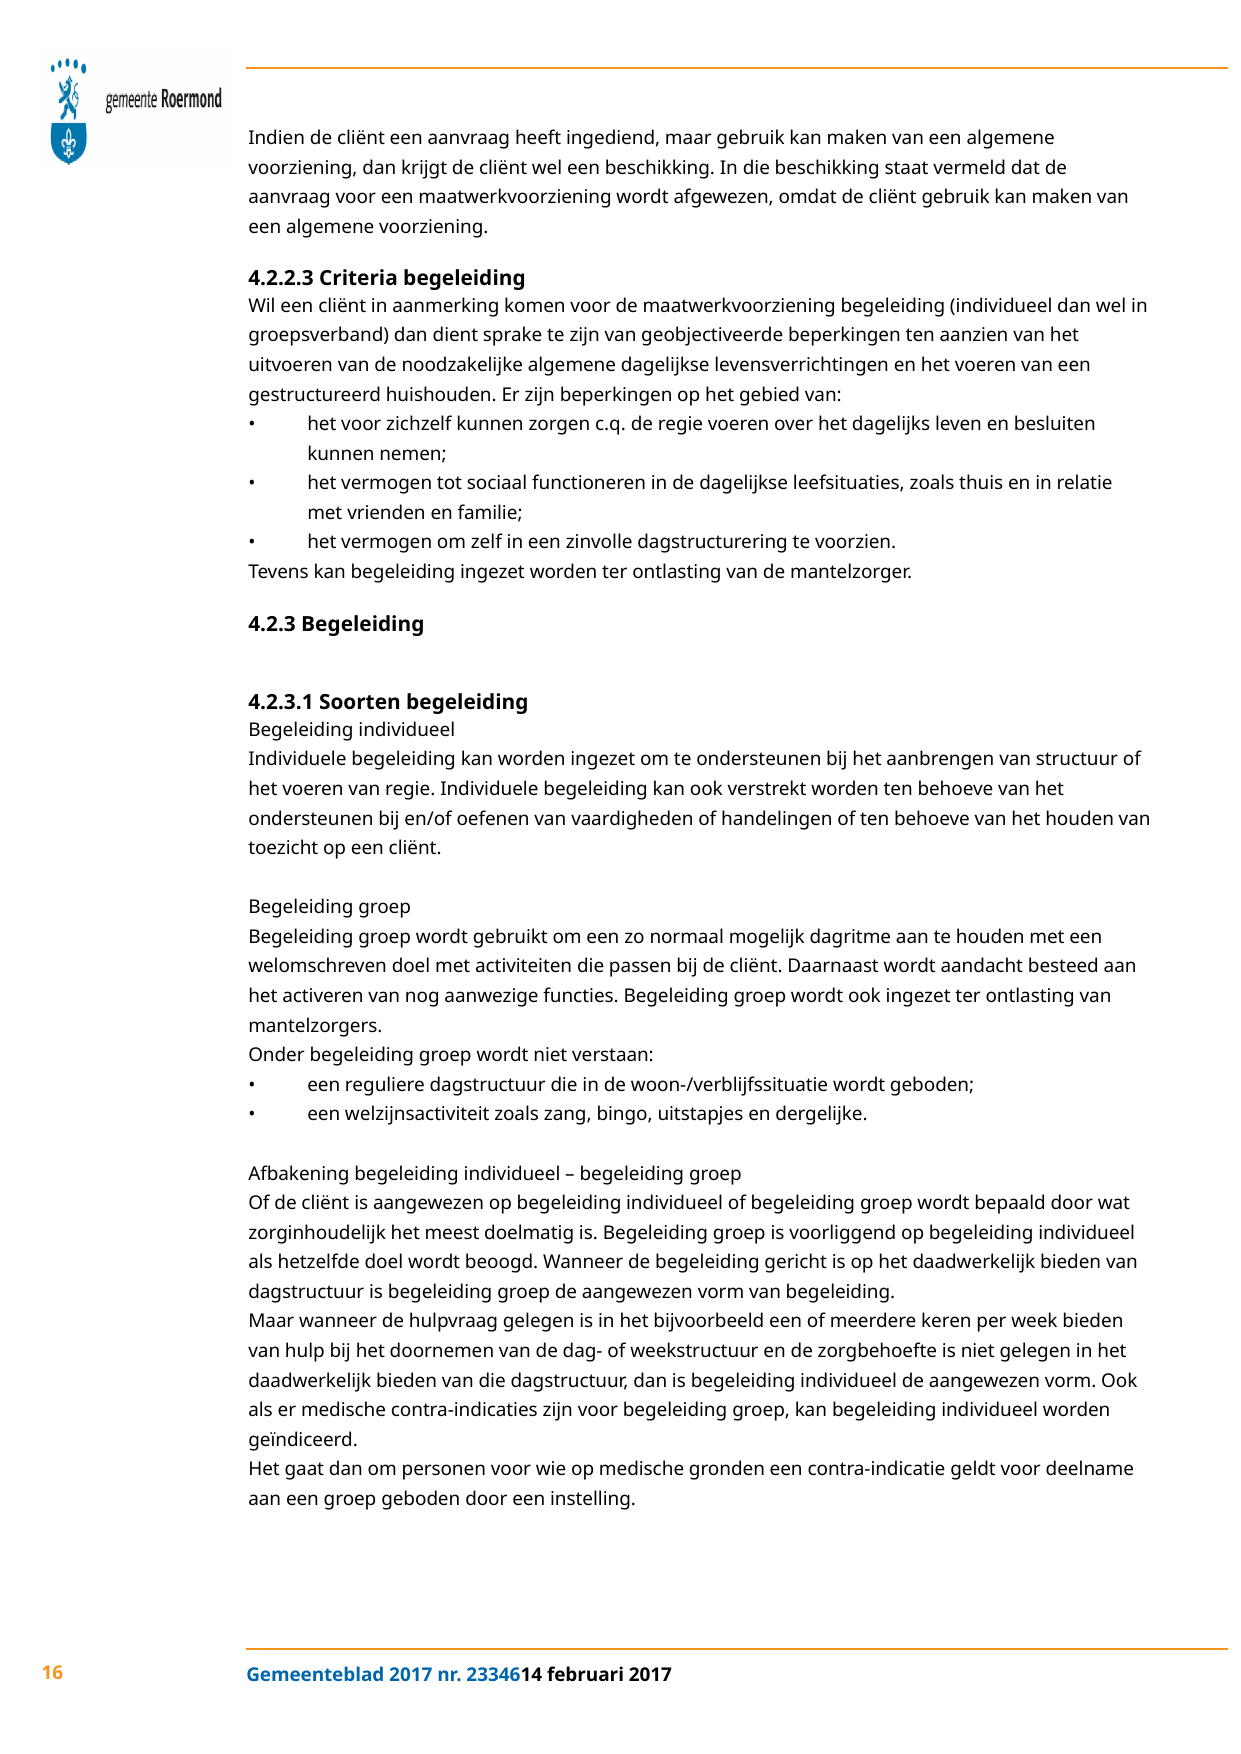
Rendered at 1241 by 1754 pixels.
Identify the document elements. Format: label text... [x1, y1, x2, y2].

list het voor zichzelf kunnen zorgen c.q. de regie voeren over het dagelijks leven en besluiten kunnen nemen; [248, 410, 1152, 466]
list het vermogen tot sociaal functioneren in de dagelijkse leefsituaties, zoals thuis en in relatie met vrienden en familie; [248, 469, 1152, 525]
list het vermogen om zelf in een zinvolle dagstructurering te voorzien. [248, 529, 1152, 554]
text Indien de cliënt een aanvraag heeft ingediend, maar gebruik kan maken van een algemene voorziening, dan krijgt de cliënt wel een beschikking. In die beschikking staat vermeld dat de aanvraag voor een maatwerkvoorziening wordt afgewezen, omdat de cliënt gebruik kan maken van een algemene voorziening. [248, 124, 1152, 239]
text Het gaat dan om personen voor wie op medische gronden een contra-indicatie geldt voor deelname aan een groep geboden door een instelling. [248, 1456, 1152, 1511]
text 4.2.3.1 Soorten begeleiding [248, 687, 1152, 716]
text 4.2.2.3 Criteria begeleiding [248, 263, 1152, 292]
text Wil een cliënt in aanmerking komen voor de maatwerkvoorziening begeleiding (individueel dan wel in groepsverband) dan dient sprake te zijn van geobjectiveerde beperkingen ten aanzien van het uitvoeren van de noodzakelijke algemene dagelijkse levensverrichtingen en het voeren van een gestructureerd huishouden. Er zijn beperkingen op het gebied van: [248, 292, 1152, 406]
text Begeleiding individueel [248, 716, 1152, 742]
text Begeleiding groep wordt gebruikt om een zo normaal mogelijk dagritme aan te houden met een welomschreven doel met activiteiten die passen bij de cliënt. Daarnaast wordt aandacht besteed aan het activeren van nog aanwezige functies. Begeleiding groep wordt ook ingezet ter ontlasting van mantelzorgers. [248, 923, 1152, 1037]
text Onder begeleiding groep wordt niet verstaan: [248, 1041, 1152, 1067]
text Individuele begeleiding kan worden ingezet om te ondersteunen bij het aanbrengen van structuur of het voeren van regie. Individuele begeleiding kan ook verstrekt worden ten behoeve van het ondersteunen bij en/of oefenen van vaardigheden of handelingen of ten behoeve van het houden van toezicht op een cliënt. [248, 746, 1152, 860]
text Afbakening begeleiding individueel – begeleiding groep [248, 1160, 1152, 1185]
text Maar wanneer de hulpvraag gelegen is in het bijvoorbeeld een of meerdere keren per week bieden van hulp bij het doornemen van de dag- of weekstructuur en de zorgbehoefte is niet gelegen in het daadwerkelijk bieden van die dagstructuur, dan is begeleiding individueel de aangewezen vorm. Ook als er medische contra-indicaties zijn voor begeleiding groep, kan begeleiding individueel worden geïndiceerd. [248, 1308, 1152, 1452]
list een reguliere dagstructuur die in de woon-/verblijfssituatie wordt geboden; [248, 1071, 1152, 1097]
picture [41, 47, 231, 172]
list een welzijnsactiviteit zoals zang, bingo, uitstapjes en dergelijke. [248, 1101, 1152, 1126]
text Of de cliënt is aangewezen op begeleiding individueel of begeleiding groep wordt bepaald door wat zorginhoudelijk het meest doelmatig is. Begeleiding groep is voorliggend op begeleiding individueel als hetzelfde doel wordt beoogd. Wanneer de begeleiding gericht is op het daadwerkelijk bieden van dagstructuur is begeleiding groep de aangewezen vorm van begeleiding. [248, 1189, 1152, 1304]
text Begeleiding groep [248, 893, 1152, 919]
text 4.2.3 Begeleiding [248, 609, 1152, 637]
text Tevens kan begeleiding ingezet worden ter ontlasting van de mantelzorger. [248, 558, 1152, 584]
